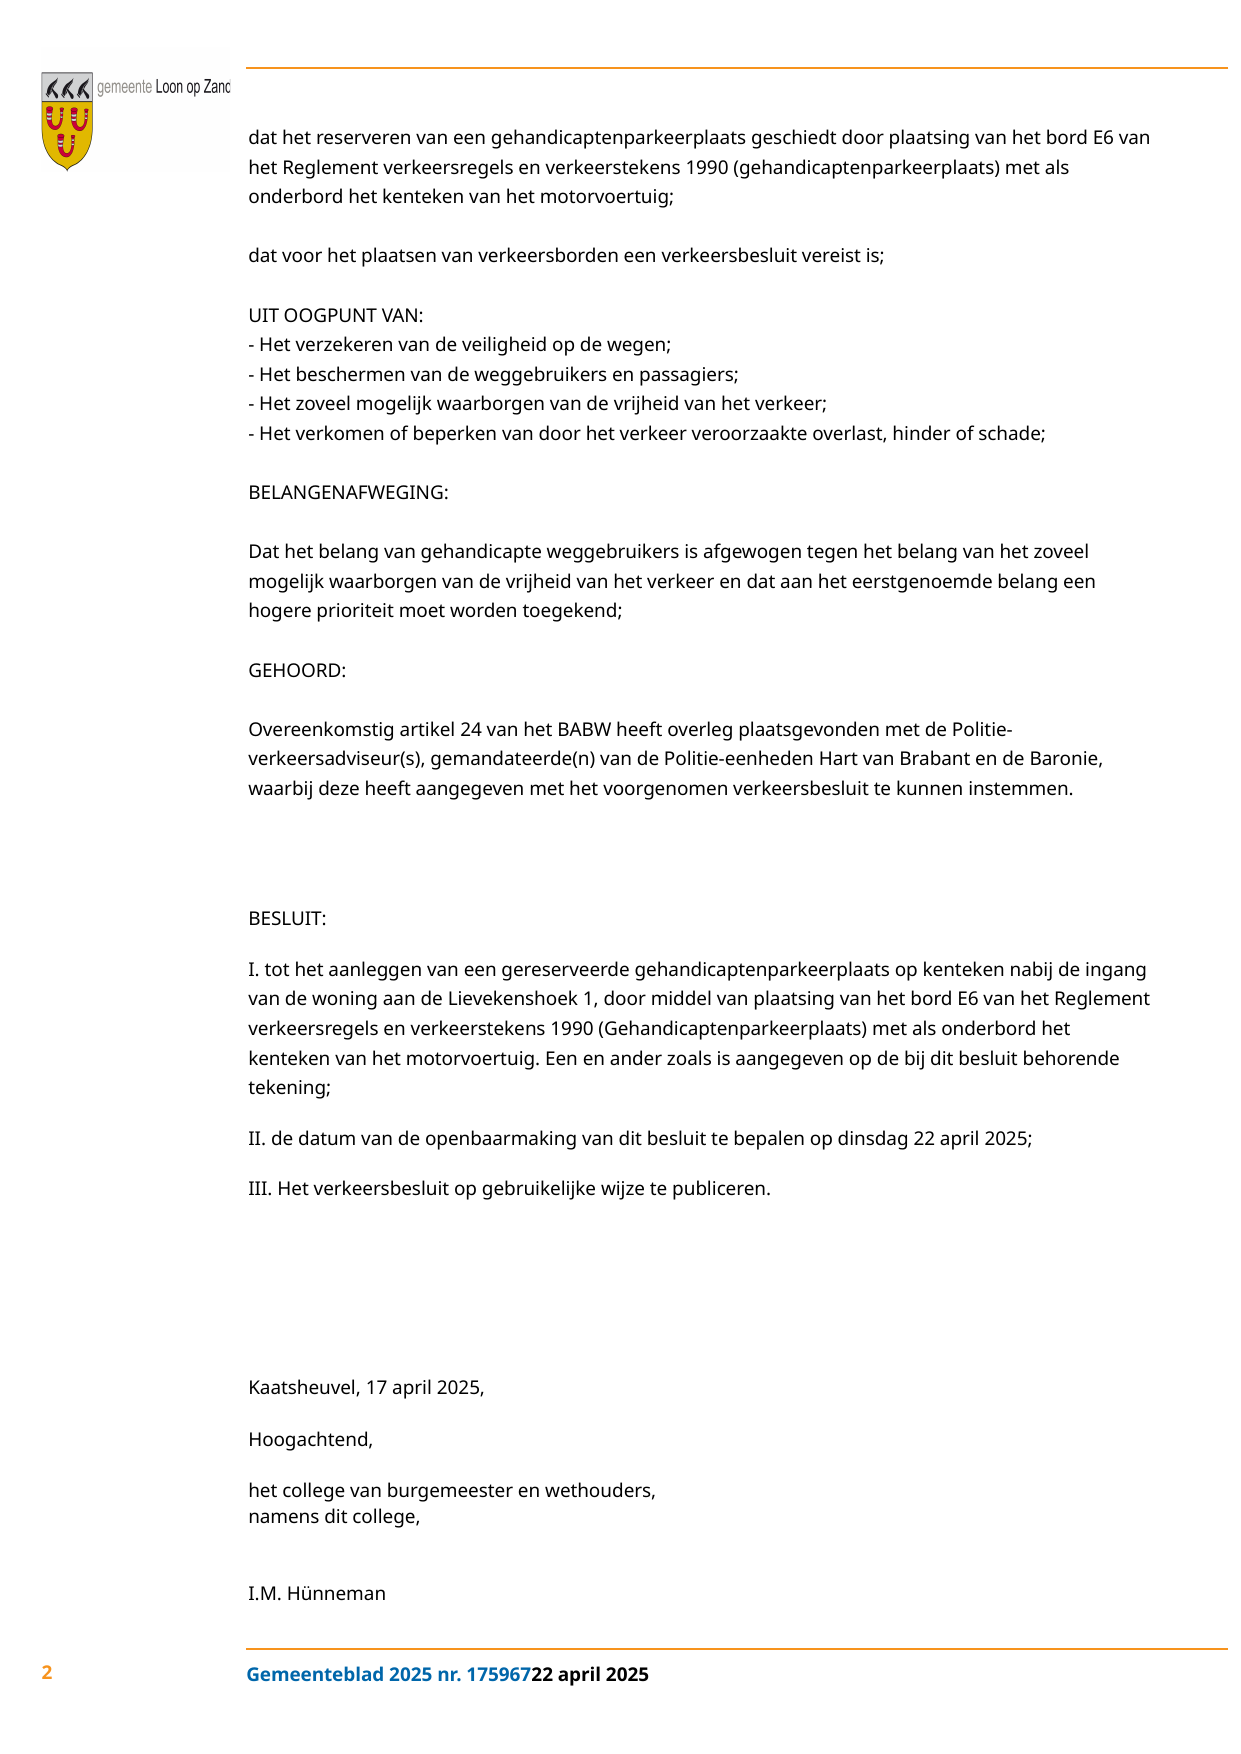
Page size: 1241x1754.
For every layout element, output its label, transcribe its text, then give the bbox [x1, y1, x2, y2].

text GEHOORD: [248, 657, 1152, 683]
text - Het verkomen of beperken van door het verkeer veroorzaakte overlast, hinder of schade; [248, 420, 1152, 446]
text het college van burgemeester en wethouders, [248, 1477, 1152, 1503]
text III. Het verkeersbesluit op gebruikelijke wijze te publiceren. [248, 1175, 1152, 1201]
text Dat het belang van gehandicapte weggebruikers is afgewogen tegen het belang van het zoveel mogelijk waarborgen van de vrijheid van het verkeer en dat aan het eerstgenoemde belang een hogere prioriteit moet worden toegekend; [248, 538, 1152, 623]
text dat voor het plaatsen van verkeersborden een verkeersbesluit vereist is; [248, 243, 1152, 268]
text Overeenkomstig artikel 24 van het BABW heeft overleg plaatsgevonden met de Politie-verkeersadviseur(s), gemandateerde(n) van de Politie-eenheden Hart van Brabant en de Baronie, waarbij deze heeft aangegeven met het voorgenomen verkeersbesluit te kunnen instemmen. [248, 716, 1152, 801]
text - Het verzekeren van de veiligheid op de wegen; [248, 331, 1152, 357]
text BESLUIT: [248, 906, 1152, 931]
text - Het zoveel mogelijk waarborgen van de vrijheid van het verkeer; [248, 391, 1152, 416]
text namens dit college, [248, 1503, 1152, 1529]
text II. de datum van de openbaarmaking van dit besluit te bepalen op dinsdag 22 april 2025; [248, 1125, 1152, 1151]
text BELANGENAFWEGING: [248, 479, 1152, 505]
text dat het reserveren van een gehandicaptenparkeerplaats geschiedt door plaatsing van het bord E6 van het Reglement verkeersregels en verkeerstekens 1990 (gehandicaptenparkeerplaats) met als onderbord het kenteken van het motorvoertuig; [248, 124, 1152, 209]
text Hoogachtend, [248, 1426, 1152, 1451]
text I. tot het aanleggen van een gereserveerde gehandicaptenparkeerplaats op kenteken nabij de ingang van de woning aan de Lievekenshoek 1, door middel van plaatsing van het bord E6 van het Reglement verkeersregels en verkeerstekens 1990 (Gehandicaptenparkeerplaats) met als onderbord het kenteken van het motorvoertuig. Een en ander zoals is aangegeven op de bij dit besluit behorende tekening; [248, 956, 1152, 1100]
picture [41, 47, 231, 172]
text Kaatsheuvel, 17 april 2025, [248, 1374, 1152, 1400]
text - Het beschermen van de weggebruikers en passagiers; [248, 361, 1152, 387]
text UIT OOGPUNT VAN: [248, 302, 1152, 328]
text I.M. Hünneman [248, 1580, 1152, 1606]
